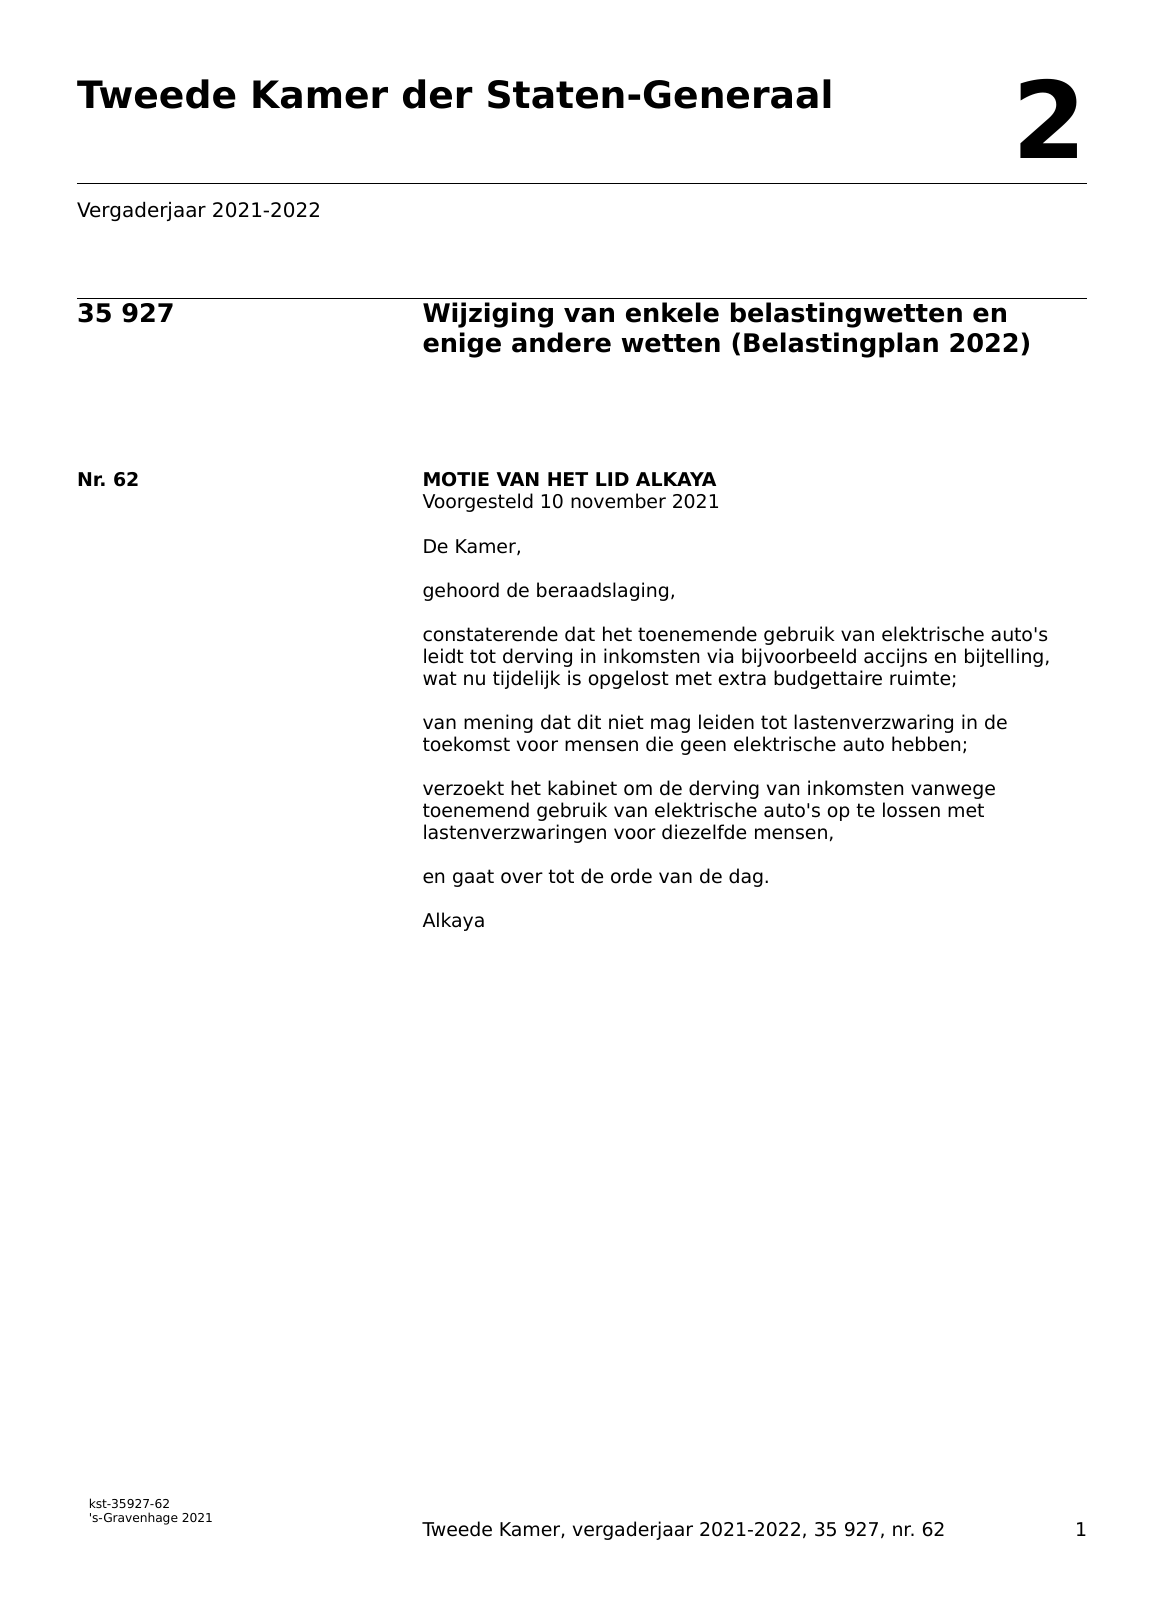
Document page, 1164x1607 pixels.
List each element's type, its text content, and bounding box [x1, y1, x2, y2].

table_header Tweede Kamer der Staten-Generaal [77, 59, 886, 183]
table_cell Vergaderjaar 2021-2022 [77, 184, 1087, 298]
text gehoord de beraadslaging, [422, 580, 1087, 602]
text 's-Gravenhage 2021 [88, 1511, 323, 1525]
text constaterende dat het toenemende gebruik van elektrische auto's leidt tot derving in inkomsten via bijvoorbeeld accijns en bijtelling, wat nu tijdelijk is opgelost met extra budgettaire ruimte; [422, 624, 1087, 690]
subtitle 35 927 Wijziging van enkele belastingwetten en enige andere wetten (Belastingplan 2022) [77, 299, 1087, 358]
table_header 2 [886, 59, 1087, 183]
subtitle Nr. 62 MOTIE VAN HET LID ALKAYA [77, 469, 1087, 491]
text van mening dat dit niet mag leiden tot lastenverzwaring in de toekomst voor mensen die geen elektrische auto hebben; [422, 712, 1087, 756]
text en gaat over tot de orde van de dag. [422, 866, 1087, 888]
text De Kamer, [422, 536, 1087, 557]
text verzoekt het kabinet om de derving van inkomsten vanwege toenemend gebruik van elektrische auto's op te lossen met lastenverzwaringen voor diezelfde mensen, [422, 778, 1087, 844]
text Alkaya [422, 910, 1087, 932]
text Voorgesteld 10 november 2021 [422, 491, 1087, 513]
text kst-35927-62 [88, 1497, 323, 1511]
